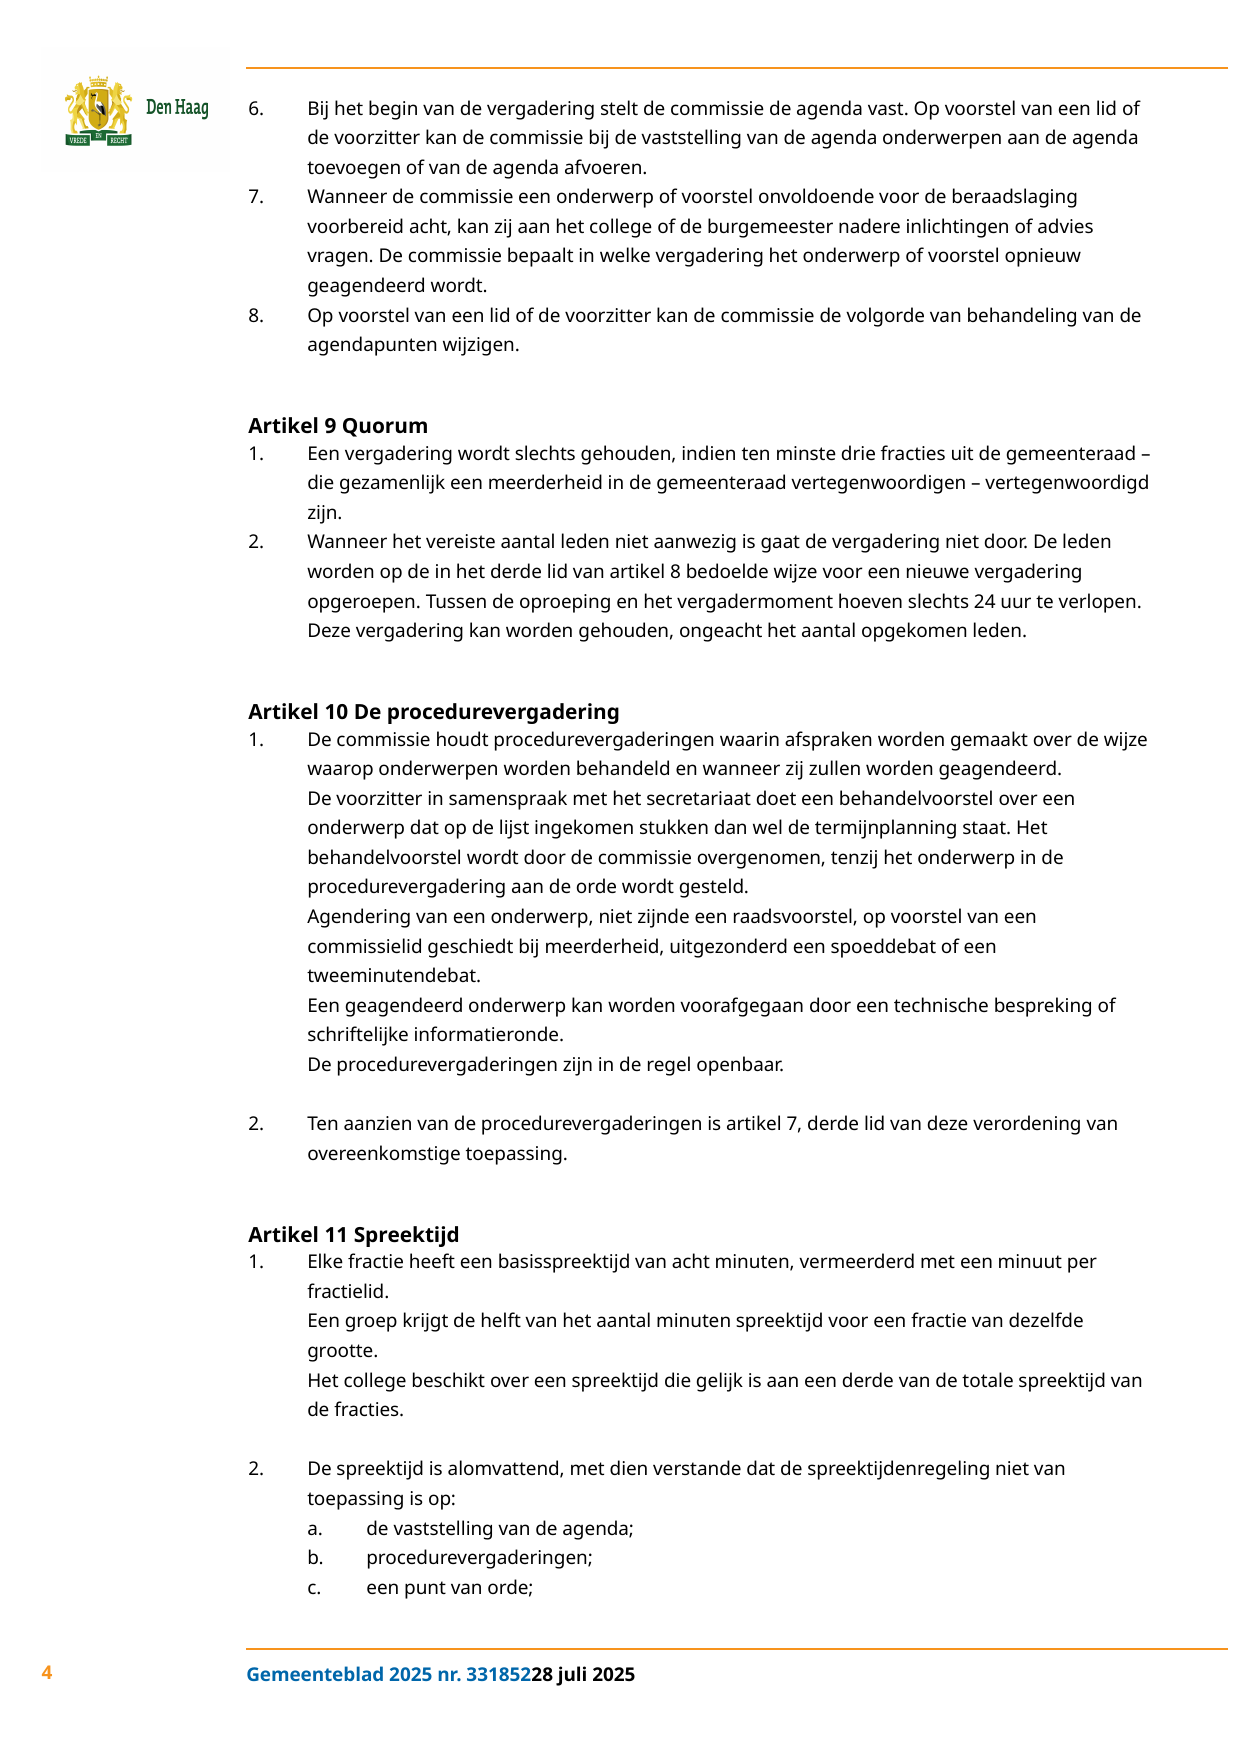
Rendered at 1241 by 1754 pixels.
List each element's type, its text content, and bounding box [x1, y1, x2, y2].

list een punt van orde; [307, 1574, 1152, 1599]
list Op voorstel van een lid of de voorzitter kan de commissie de volgorde van behandeling van de agendapunten wijzigen. [248, 302, 1152, 357]
list Wanneer het vereiste aantal leden niet aanwezig is gaat de vergadering niet door. De leden worden op de in het derde lid van artikel 8 bedoelde wijze voor een nieuwe vergadering opgeroepen. Tussen de oproeping en het vergadermoment hoeven slechts 24 uur te verlopen. Deze vergadering kan worden gehouden, ongeacht het aantal opgekomen leden. [248, 529, 1152, 643]
list Bij het begin van de vergadering stelt de commissie de agenda vast. Op voorstel van een lid of de voorzitter kan de commissie bij de vaststelling van de agenda onderwerpen aan de agenda toevoegen of van de agenda afvoeren. [248, 95, 1152, 180]
list Een vergadering wordt slechts gehouden, indien ten minste drie fracties uit de gemeenteraad – die gezamenlijk een meerderheid in de gemeenteraad vertegenwoordigen – vertegenwoordigd zijn. [248, 440, 1152, 525]
list De procedurevergaderingen zijn in de regel openbaar. [248, 1051, 1152, 1077]
text Artikel 9 Quorum [248, 411, 1152, 440]
list Wanneer de commissie een onderwerp of voorstel onvoldoende voor de beraadslaging voorbereid acht, kan zij aan het college of de burgemeester nadere inlichtingen of advies vragen. De commissie bepaalt in welke vergadering het onderwerp of voorstel opnieuw geagendeerd wordt. [248, 183, 1152, 298]
list Elke fractie heeft een basisspreektijd van acht minuten, vermeerderd met een minuut per fractielid. [248, 1248, 1152, 1304]
list De voorzitter in samenspraak met het secretariaat doet een behandelvoorstel over een onderwerp dat op de lijst ingekomen stukken dan wel de termijnplanning staat. Het behandelvoorstel wordt door de commissie overgenomen, tenzij het onderwerp in de procedurevergadering aan de orde wordt gesteld. [248, 785, 1152, 899]
list Ten aanzien van de procedurevergaderingen is artikel 7, derde lid van deze verordening van overeenkomstige toepassing. [248, 1110, 1152, 1166]
list De commissie houdt procedurevergaderingen waarin afspraken worden gemaakt over de wijze waarop onderwerpen worden behandeld en wanneer zij zullen worden geagendeerd. [248, 726, 1152, 781]
list Het college beschikt over een spreektijd die gelijk is aan een derde van de totale spreektijd van de fracties. [248, 1367, 1152, 1422]
text Artikel 10 De procedurevergadering [248, 697, 1152, 726]
text Artikel 11 Spreektijd [248, 1220, 1152, 1248]
list de vaststelling van de agenda; [307, 1515, 1152, 1540]
picture [41, 47, 231, 172]
list Een groep krijgt de helft van het aantal minuten spreektijd voor een fractie van dezelfde grootte. [248, 1308, 1152, 1363]
list Agendering van een onderwerp, niet zijnde een raadsvoorstel, op voorstel van een commissielid geschiedt bij meerderheid, uitgezonderd een spoeddebat of een tweeminutendebat. [248, 903, 1152, 988]
list Een geagendeerd onderwerp kan worden voorafgegaan door een technische bespreking of schriftelijke informatieronde. [248, 992, 1152, 1047]
list procedurevergaderingen; [307, 1544, 1152, 1570]
list De spreektijd is alomvattend, met dien verstande dat de spreektijdenregeling niet van toepassing is op: [248, 1456, 1152, 1511]
